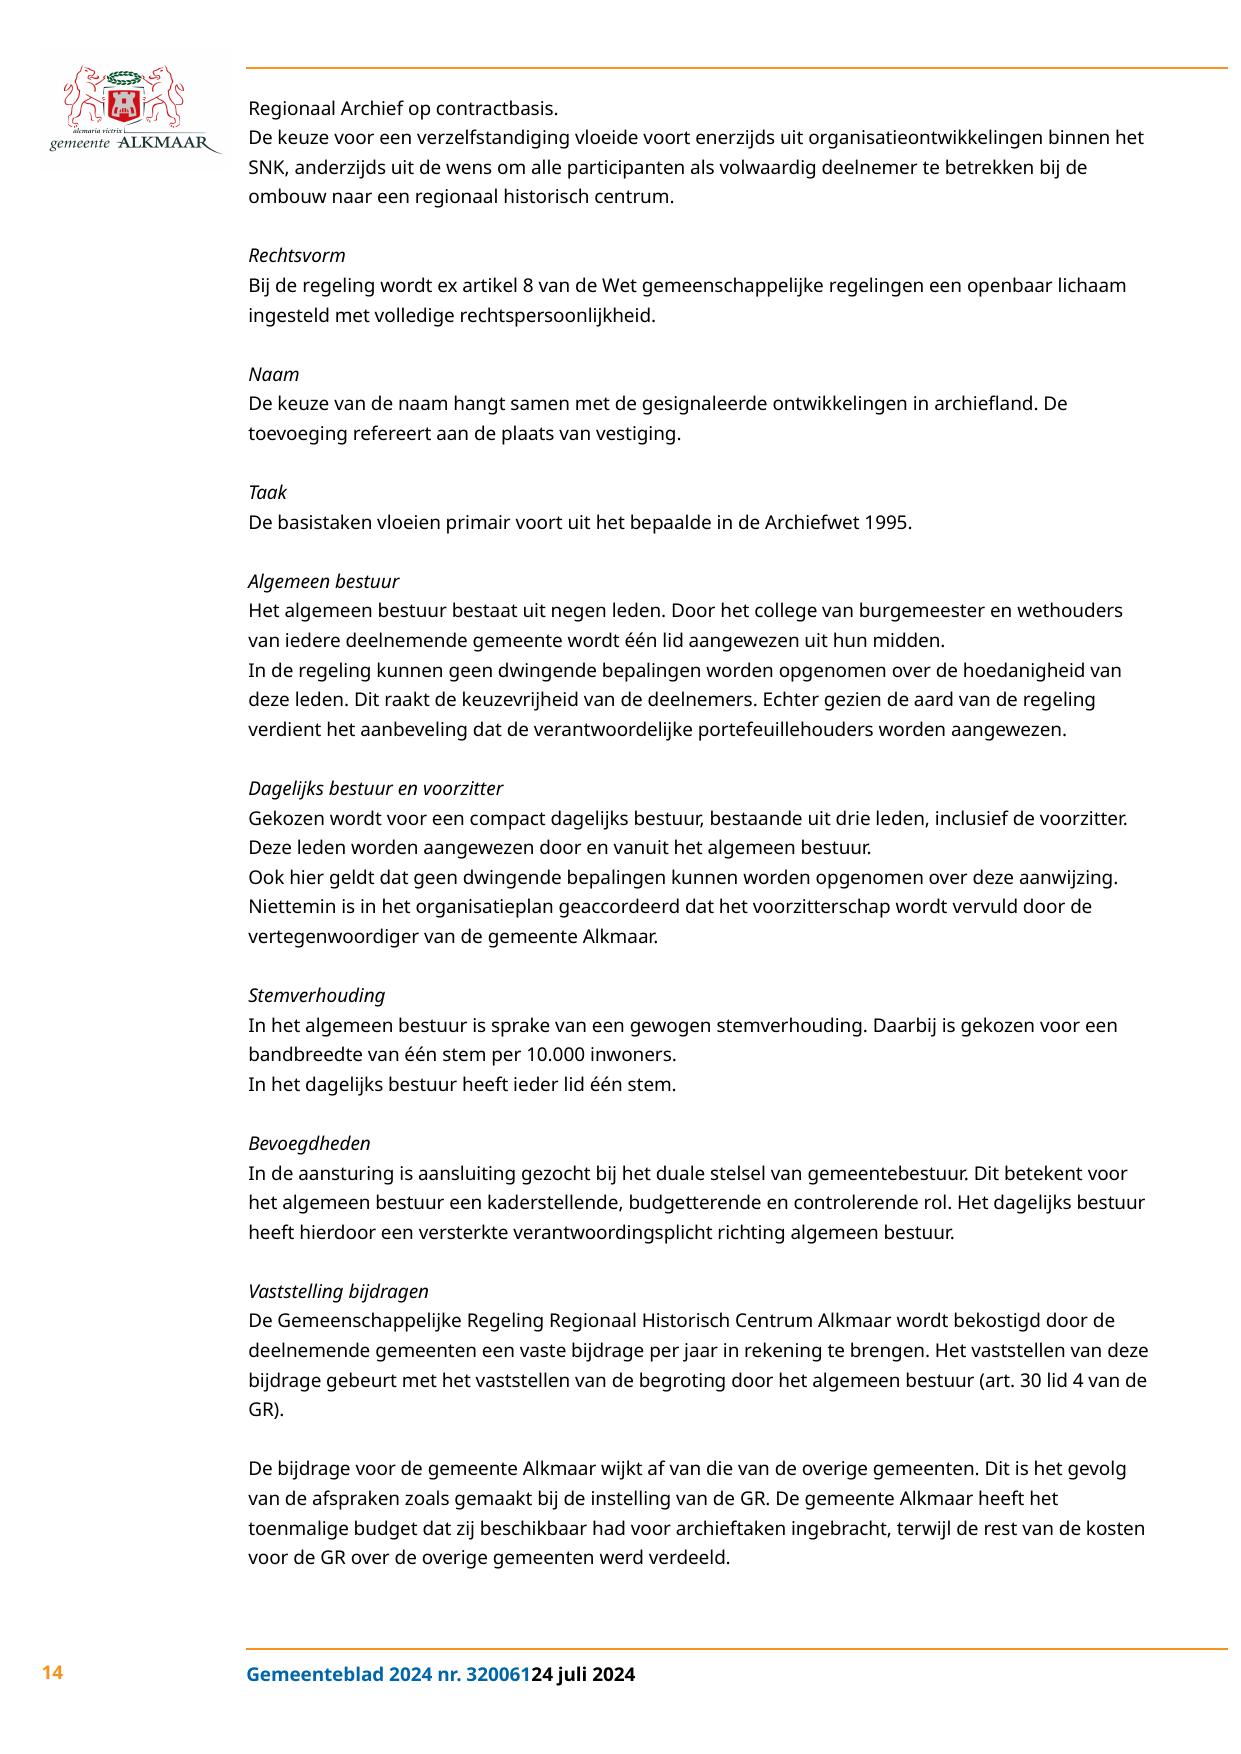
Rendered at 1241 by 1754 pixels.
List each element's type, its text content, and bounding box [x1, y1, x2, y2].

text De bijdrage voor de gemeente Alkmaar wijkt af van die van de overige gemeenten. Dit is het gevolg van de afspraken zoals gemaakt bij de instelling van de GR. De gemeente Alkmaar heeft het toenmalige budget dat zij beschikbaar had voor archieftaken ingebracht, terwijl de rest van de kosten voor de GR over de overige gemeenten werd verdeeld. [248, 1456, 1152, 1570]
text Rechtsvorm [248, 243, 1152, 268]
text In de aansturing is aansluiting gezocht bij het duale stelsel van gemeentebestuur. Dit betekent voor het algemeen bestuur een kaderstellende, budgetterende en controlerende rol. Het dagelijks bestuur heeft hierdoor een versterkte verantwoordingsplicht richting algemeen bestuur. [248, 1160, 1152, 1245]
text Regionaal Archief op contractbasis. [248, 95, 1152, 121]
text In het algemeen bestuur is sprake van een gewogen stemverhouding. Daarbij is gekozen voor een bandbreedte van één stem per 10.000 inwoners. [248, 1012, 1152, 1067]
text Taak [248, 479, 1152, 505]
text De Gemeenschappelijke Regeling Regionaal Historisch Centrum Alkmaar wordt bekostigd door de deelnemende gemeenten een vaste bijdrage per jaar in rekening te brengen. Het vaststellen van deze bijdrage gebeurt met het vaststellen van de begroting door het algemeen bestuur (art. 30 lid 4 van de GR). [248, 1308, 1152, 1422]
text Stemverhouding [248, 982, 1152, 1008]
text In de regeling kunnen geen dwingende bepalingen worden opgenomen over de hoedanigheid van deze leden. Dit raakt de keuzevrijheid van de deelnemers. Echter gezien de aard van de regeling verdient het aanbeveling dat de verantwoordelijke portefeuillehouders worden aangewezen. [248, 657, 1152, 742]
text In het dagelijks bestuur heeft ieder lid één stem. [248, 1071, 1152, 1097]
text Algemeen bestuur [248, 568, 1152, 594]
text Vaststelling bijdragen [248, 1278, 1152, 1304]
text Bij de regeling wordt ex artikel 8 van de Wet gemeenschappelijke regelingen een openbaar lichaam ingesteld met volledige rechtspersoonlijkheid. [248, 272, 1152, 328]
text Ook hier geldt dat geen dwingende bepalingen kunnen worden opgenomen over deze aanwijzing. Niettemin is in het organisatieplan geaccordeerd dat het voorzitterschap wordt vervuld door de vertegenwoordiger van de gemeente Alkmaar. [248, 864, 1152, 949]
picture [41, 47, 231, 172]
text Dagelijks bestuur en voorzitter [248, 775, 1152, 801]
text Naam [248, 361, 1152, 387]
text Bevoegdheden [248, 1130, 1152, 1156]
text De keuze voor een verzelfstandiging vloeide voort enerzijds uit organisatieontwikkelingen binnen het SNK, anderzijds uit de wens om alle participanten als volwaardig deelnemer te betrekken bij de ombouw naar een regionaal historisch centrum. [248, 124, 1152, 209]
text Het algemeen bestuur bestaat uit negen leden. Door het college van burgemeester en wethouders van iedere deelnemende gemeente wordt één lid aangewezen uit hun midden. [248, 598, 1152, 653]
text Gekozen wordt voor een compact dagelijks bestuur, bestaande uit drie leden, inclusief de voorzitter. Deze leden worden aangewezen door en vanuit het algemeen bestuur. [248, 805, 1152, 860]
text De keuze van de naam hangt samen met de gesignaleerde ontwikkelingen in archiefland. De toevoeging refereert aan de plaats van vestiging. [248, 391, 1152, 446]
text De basistaken vloeien primair voort uit het bepaalde in de Archiefwet 1995. [248, 509, 1152, 535]
